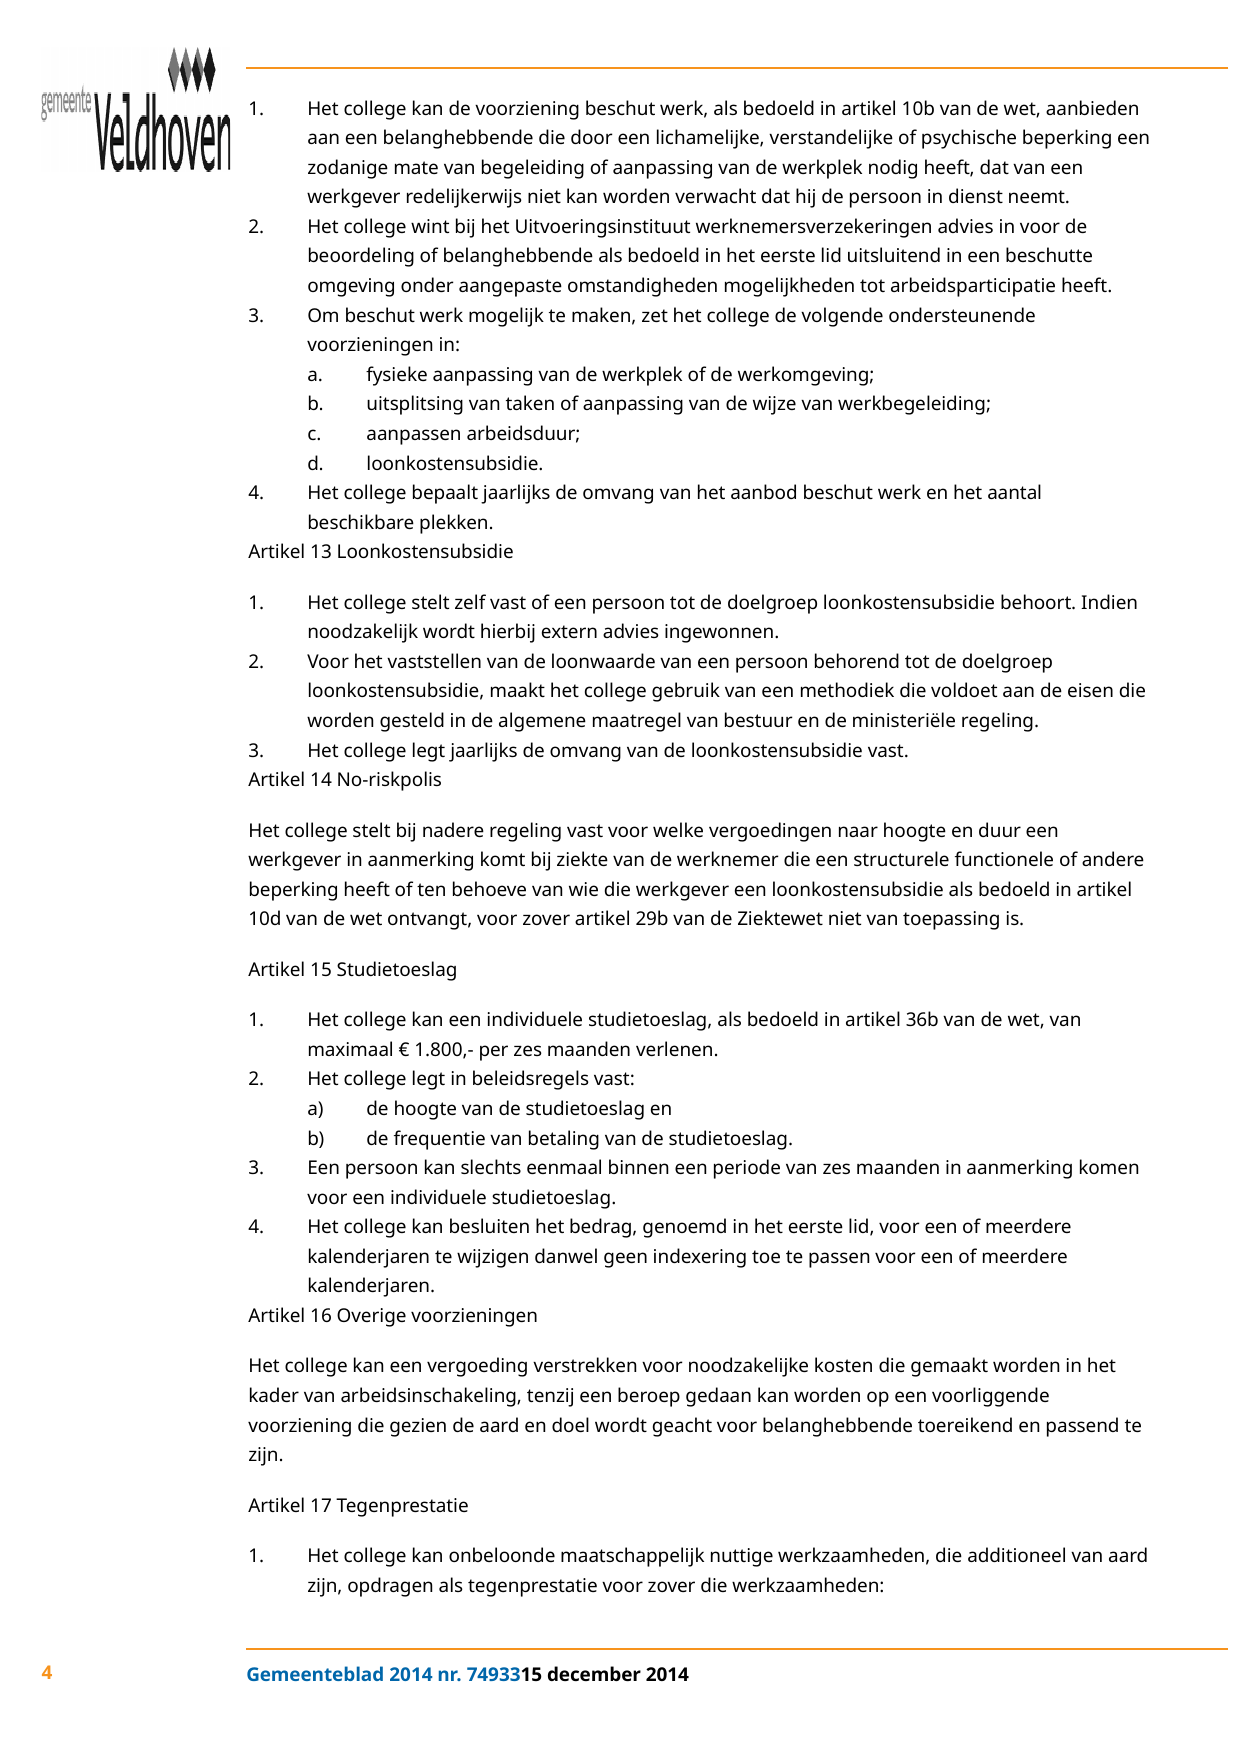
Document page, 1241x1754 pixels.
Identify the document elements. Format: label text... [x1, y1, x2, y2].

picture [41, 47, 231, 172]
list Het college wint bij het Uitvoeringsinstituut werknemersverzekeringen advies in voor de beoordeling of belanghebbende als bedoeld in het eerste lid uitsluitend in een beschutte omgeving onder aangepaste omstandigheden mogelijkheden tot arbeidsparticipatie heeft. [248, 213, 1152, 298]
text Het college kan een vergoeding verstrekken voor noodzakelijke kosten die gemaakt worden in het kader van arbeidsinschakeling, tenzij een beroep gedaan kan worden op een voorliggende voorziening die gezien de aard en doel wordt geacht voor belanghebbende toereikend en passend te zijn. [248, 1353, 1152, 1467]
list de hoogte van de studietoeslag en [307, 1095, 1152, 1121]
list Het college stelt zelf vast of een persoon tot de doelgroep loonkostensubsidie behoort. Indien noodzakelijk wordt hierbij extern advies ingewonnen. [248, 589, 1152, 644]
text Artikel 16 Overige voorzieningen [248, 1302, 1152, 1328]
list Om beschut werk mogelijk te maken, zet het college de volgende ondersteunende voorzieningen in: [248, 302, 1152, 357]
text Artikel 15 Studietoeslag [248, 956, 1152, 982]
list aanpassen arbeidsduur; [307, 420, 1152, 446]
list de frequentie van betaling van de studietoeslag. [307, 1125, 1152, 1151]
list Het college kan besluiten het bedrag, genoemd in het eerste lid, voor een of meerdere kalenderjaren te wijzigen danwel geen indexering toe te passen voor een of meerdere kalenderjaren. [248, 1213, 1152, 1298]
text Het college stelt bij nadere regeling vast voor welke vergoedingen naar hoogte en duur een werkgever in aanmerking komt bij ziekte van de werknemer die een structurele functionele of andere beperking heeft of ten behoeve van wie die werkgever een loonkostensubsidie als bedoeld in artikel 10d van de wet ontvangt, voor zover artikel 29b van de Ziektewet niet van toepassing is. [248, 817, 1152, 931]
list Het college kan de voorziening beschut werk, als bedoeld in artikel 10b van de wet, aanbieden aan een belanghebbende die door een lichamelijke, verstandelijke of psychische beperking een zodanige mate van begeleiding of aanpassing van de werkplek nodig heeft, dat van een werkgever redelijkerwijs niet kan worden verwacht dat hij de persoon in dienst neemt. [248, 95, 1152, 209]
list Het college legt in beleidsregels vast: [248, 1066, 1152, 1091]
text Artikel 17 Tegenprestatie [248, 1492, 1152, 1518]
list loonkostensubsidie. [307, 450, 1152, 476]
list Het college kan een individuele studietoeslag, als bedoeld in artikel 36b van de wet, van maximaal € 1.800,- per zes maanden verlenen. [248, 1006, 1152, 1062]
text Artikel 13 Loonkostensubsidie [248, 538, 1152, 564]
list Het college kan onbeloonde maatschappelijk nuttige werkzaamheden, die additioneel van aard zijn, opdragen als tegenprestatie voor zover die werkzaamheden: [248, 1542, 1152, 1598]
text Artikel 14 No-riskpolis [248, 766, 1152, 792]
list uitsplitsing van taken of aanpassing van de wijze van werkbegeleiding; [307, 391, 1152, 416]
list Voor het vaststellen van de loonwaarde van een persoon behorend tot de doelgroep loonkostensubsidie, maakt het college gebruik van een methodiek die voldoet aan de eisen die worden gesteld in de algemene maatregel van bestuur en de ministeriële regeling. [248, 648, 1152, 733]
list Het college legt jaarlijks de omvang van de loonkostensubsidie vast. [248, 737, 1152, 763]
list fysieke aanpassing van de werkplek of de werkomgeving; [307, 361, 1152, 387]
list Een persoon kan slechts eenmaal binnen een periode van zes maanden in aanmerking komen voor een individuele studietoeslag. [248, 1154, 1152, 1210]
list Het college bepaalt jaarlijks de omvang van het aanbod beschut werk en het aantal beschikbare plekken. [248, 479, 1152, 535]
